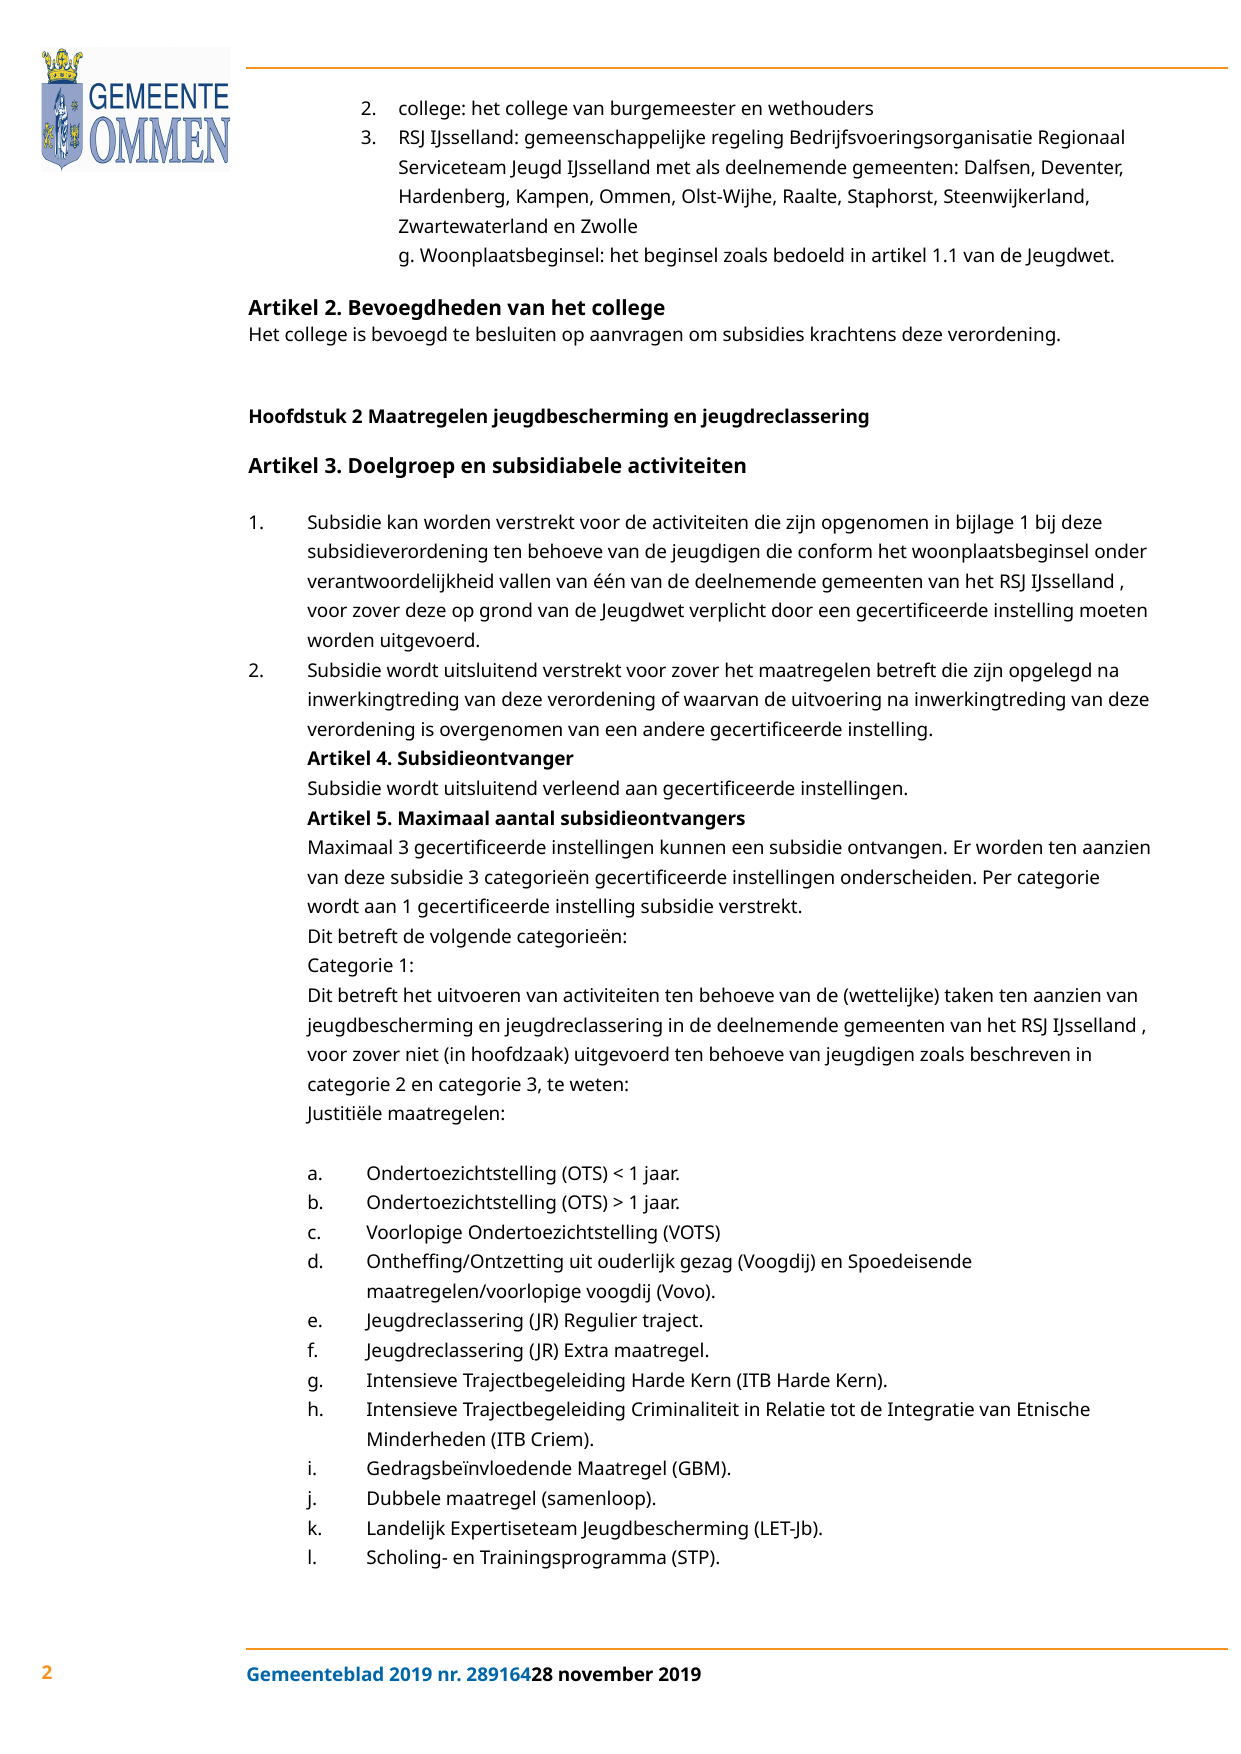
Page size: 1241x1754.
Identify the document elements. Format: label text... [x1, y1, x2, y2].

list Dubbele maatregel (samenloop). [307, 1485, 1152, 1511]
text Artikel 3. Doelgroep en subsidiabele activiteiten [248, 451, 1152, 479]
text Het college is bevoegd te besluiten op aanvragen om subsidies krachtens deze verordening. [248, 322, 1152, 347]
list Ontheffing/Ontzetting uit ouderlijk gezag (Voogdij) en Spoedeisende maatregelen/voorlopige voogdij (Vovo). [307, 1248, 1152, 1304]
list Artikel 5. Maximaal aantal subsidieontvangers [248, 805, 1152, 830]
list Categorie 1: [248, 953, 1152, 978]
list RSJ IJsselland: gemeenschappelijke regeling Bedrijfsvoeringsorganisatie Regionaal Serviceteam Jeugd IJsselland met als deelnemende gemeenten: Dalfsen, Deventer, Hardenberg, Kampen, Ommen, Olst-Wijhe, Raalte, Staphorst, Steenwijkerland, Zwartewaterland en Zwolle [361, 124, 1152, 239]
list Maximaal 3 gecertificeerde instellingen kunnen een subsidie ontvangen. Er worden ten aanzien van deze subsidie 3 categorieën gecertificeerde instellingen onderscheiden. Per categorie wordt aan 1 gecertificeerde instelling subsidie verstrekt. [248, 834, 1152, 919]
list college: het college van burgemeester en wethouders [361, 95, 1152, 121]
list Jeugdreclassering (JR) Extra maatregel. [307, 1337, 1152, 1363]
list Ondertoezichtstelling (OTS) < 1 jaar. [307, 1160, 1152, 1185]
list Voorlopige Ondertoezichtstelling (VOTS) [307, 1219, 1152, 1244]
list Scholing- en Trainingsprogramma (STP). [307, 1544, 1152, 1570]
list Subsidie wordt uitsluitend verleend aan gecertificeerde instellingen. [248, 775, 1152, 801]
list Dit betreft het uitvoeren van activiteiten ten behoeve van de (wettelijke) taken ten aanzien van jeugdbescherming en jeugdreclassering in de deelnemende gemeenten van het RSJ IJsselland , voor zover niet (in hoofdzaak) uitgevoerd ten behoeve van jeugdigen zoals beschreven in categorie 2 en categorie 3, te weten: [248, 982, 1152, 1097]
list Intensieve Trajectbegeleiding Criminaliteit in Relatie tot de Integratie van Etnische Minderheden (ITB Criem). [307, 1396, 1152, 1452]
text Hoofdstuk 2 Maatregelen jeugdbescherming en jeugdreclassering [248, 402, 1152, 430]
list Subsidie wordt uitsluitend verstrekt voor zover het maatregelen betreft die zijn opgelegd na inwerkingtreding van deze verordening of waarvan de uitvoering na inwerkingtreding van deze verordening is overgenomen van een andere gecertificeerde instelling. [248, 657, 1152, 742]
list Artikel 4. Subsidieontvanger [248, 746, 1152, 771]
text Artikel 2. Bevoegdheden van het college [248, 293, 1152, 322]
list Landelijk Expertiseteam Jeugdbescherming (LET-Jb). [307, 1515, 1152, 1540]
picture [41, 47, 231, 172]
list Ondertoezichtstelling (OTS) > 1 jaar. [307, 1189, 1152, 1215]
list Jeugdreclassering (JR) Regulier traject. [307, 1308, 1152, 1333]
list Subsidie kan worden verstrekt voor de activiteiten die zijn opgenomen in bijlage 1 bij deze subsidieverordening ten behoeve van de jeugdigen die conform het woonplaatsbeginsel onder verantwoordelijkheid vallen van één van de deelnemende gemeenten van het RSJ IJsselland , voor zover deze op grond van de Jeugdwet verplicht door een gecertificeerde instelling moeten worden uitgevoerd. [248, 509, 1152, 653]
list g. Woonplaatsbeginsel: het beginsel zoals bedoeld in artikel 1.1 van de Jeugdwet. [361, 243, 1152, 268]
list Intensieve Trajectbegeleiding Harde Kern (ITB Harde Kern). [307, 1367, 1152, 1392]
list Dit betreft de volgende categorieën: [248, 923, 1152, 949]
list Gedragsbeïnvloedende Maatregel (GBM). [307, 1456, 1152, 1481]
list Justitiële maatregelen: [248, 1101, 1152, 1126]
